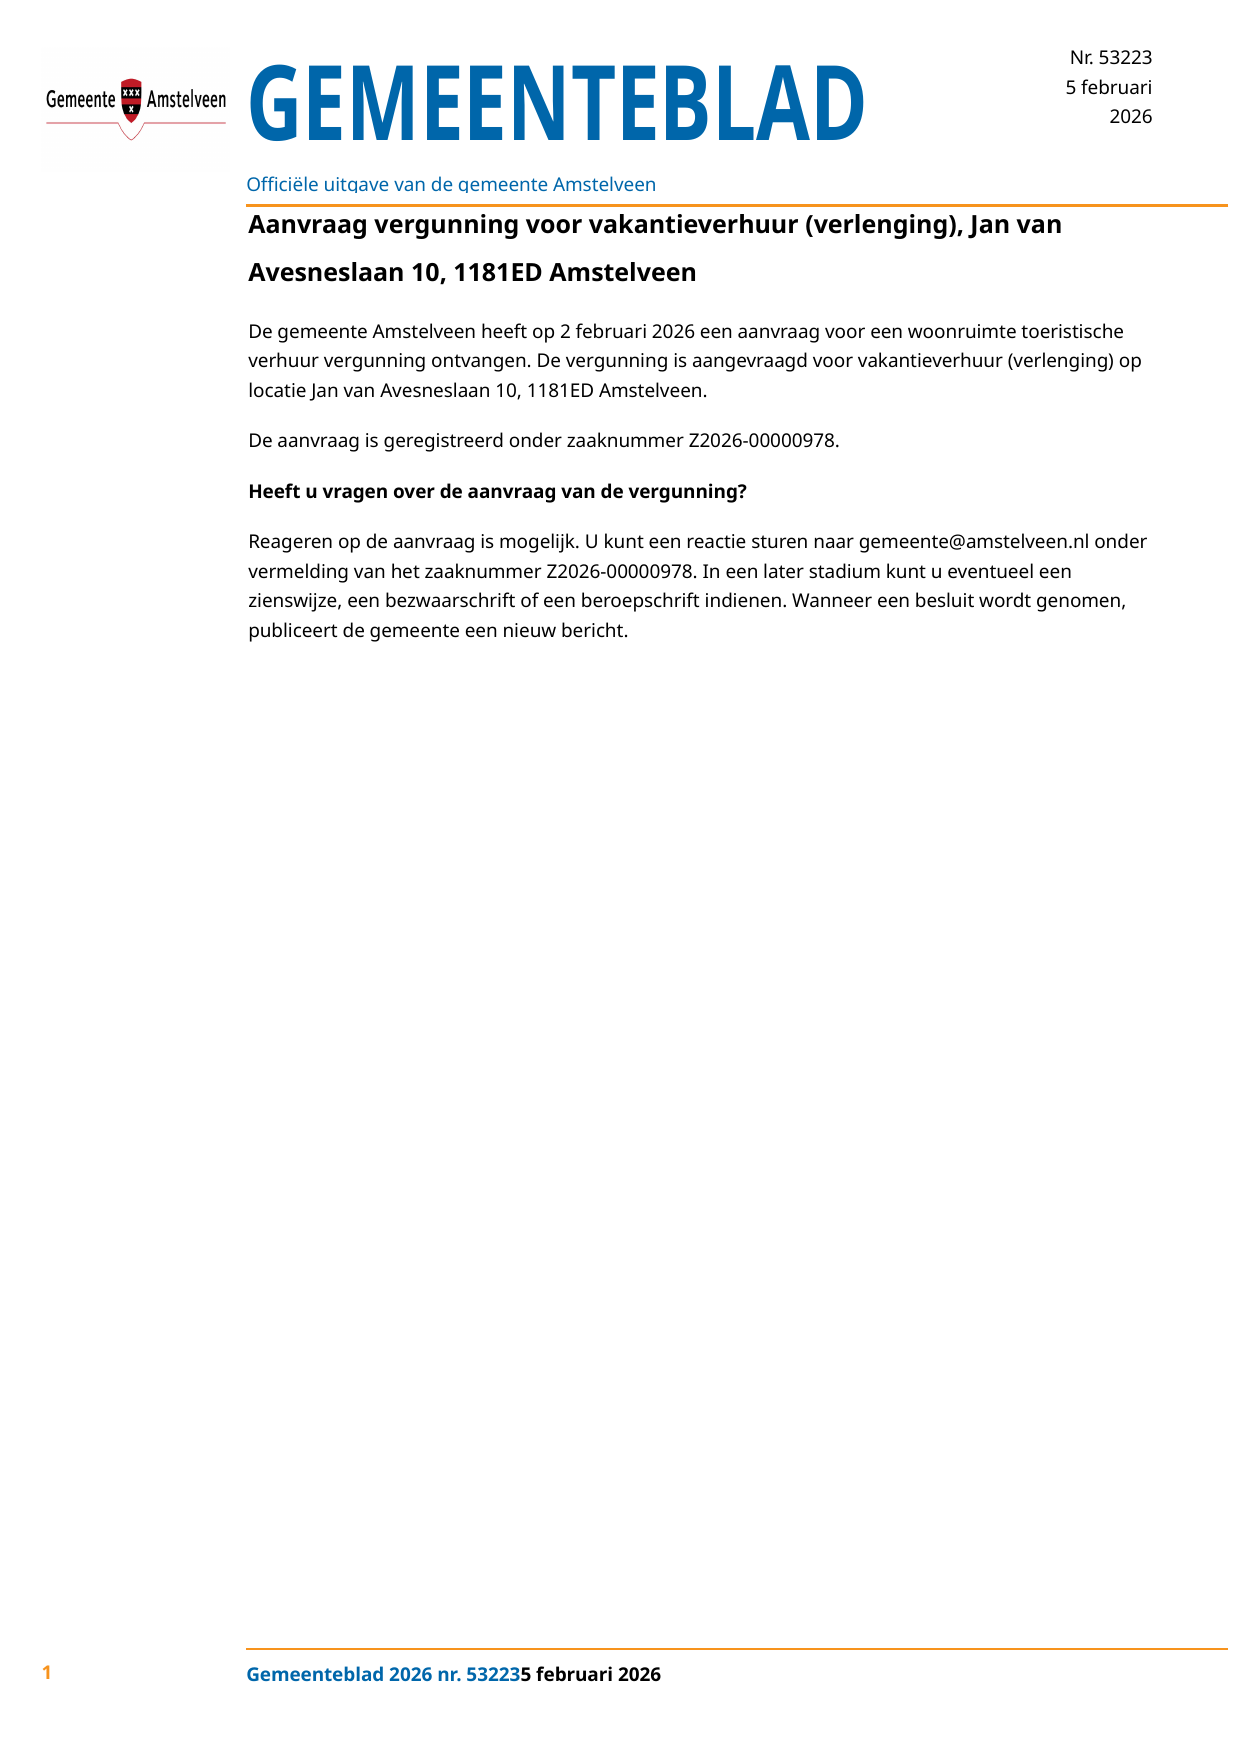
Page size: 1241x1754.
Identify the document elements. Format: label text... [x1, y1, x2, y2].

picture [41, 47, 231, 172]
text De gemeente Amstelveen heeft op 2 februari 2026 een aanvraag voor een woonruimte toeristische verhuur vergunning ontvangen. De vergunning is aangevraagd voor vakantieverhuur (verlenging) op locatie Jan van Avesneslaan 10, 1181ED Amstelveen. [248, 318, 1152, 403]
text De aanvraag is geregistreerd onder zaaknummer Z2026-00000978. [248, 427, 1152, 453]
text Heeft u vragen over de aanvraag van de vergunning? [248, 478, 1152, 504]
text Reageren op de aanvraag is mogelijk. U kunt een reactie sturen naar gemeente@amstelveen.nl onder vermelding van het zaaknummer Z2026-00000978. In een later stadium kunt u eventueel een zienswijze, een bezwaarschrift of een beroepschrift indienen. Wanneer een besluit wordt genomen, publiceert de gemeente een nieuw bericht. [248, 528, 1152, 643]
text Aanvraag vergunning voor vakantieverhuur (verlenging), Jan van Avesneslaan 10, 1181ED Amstelveen [248, 207, 1152, 288]
